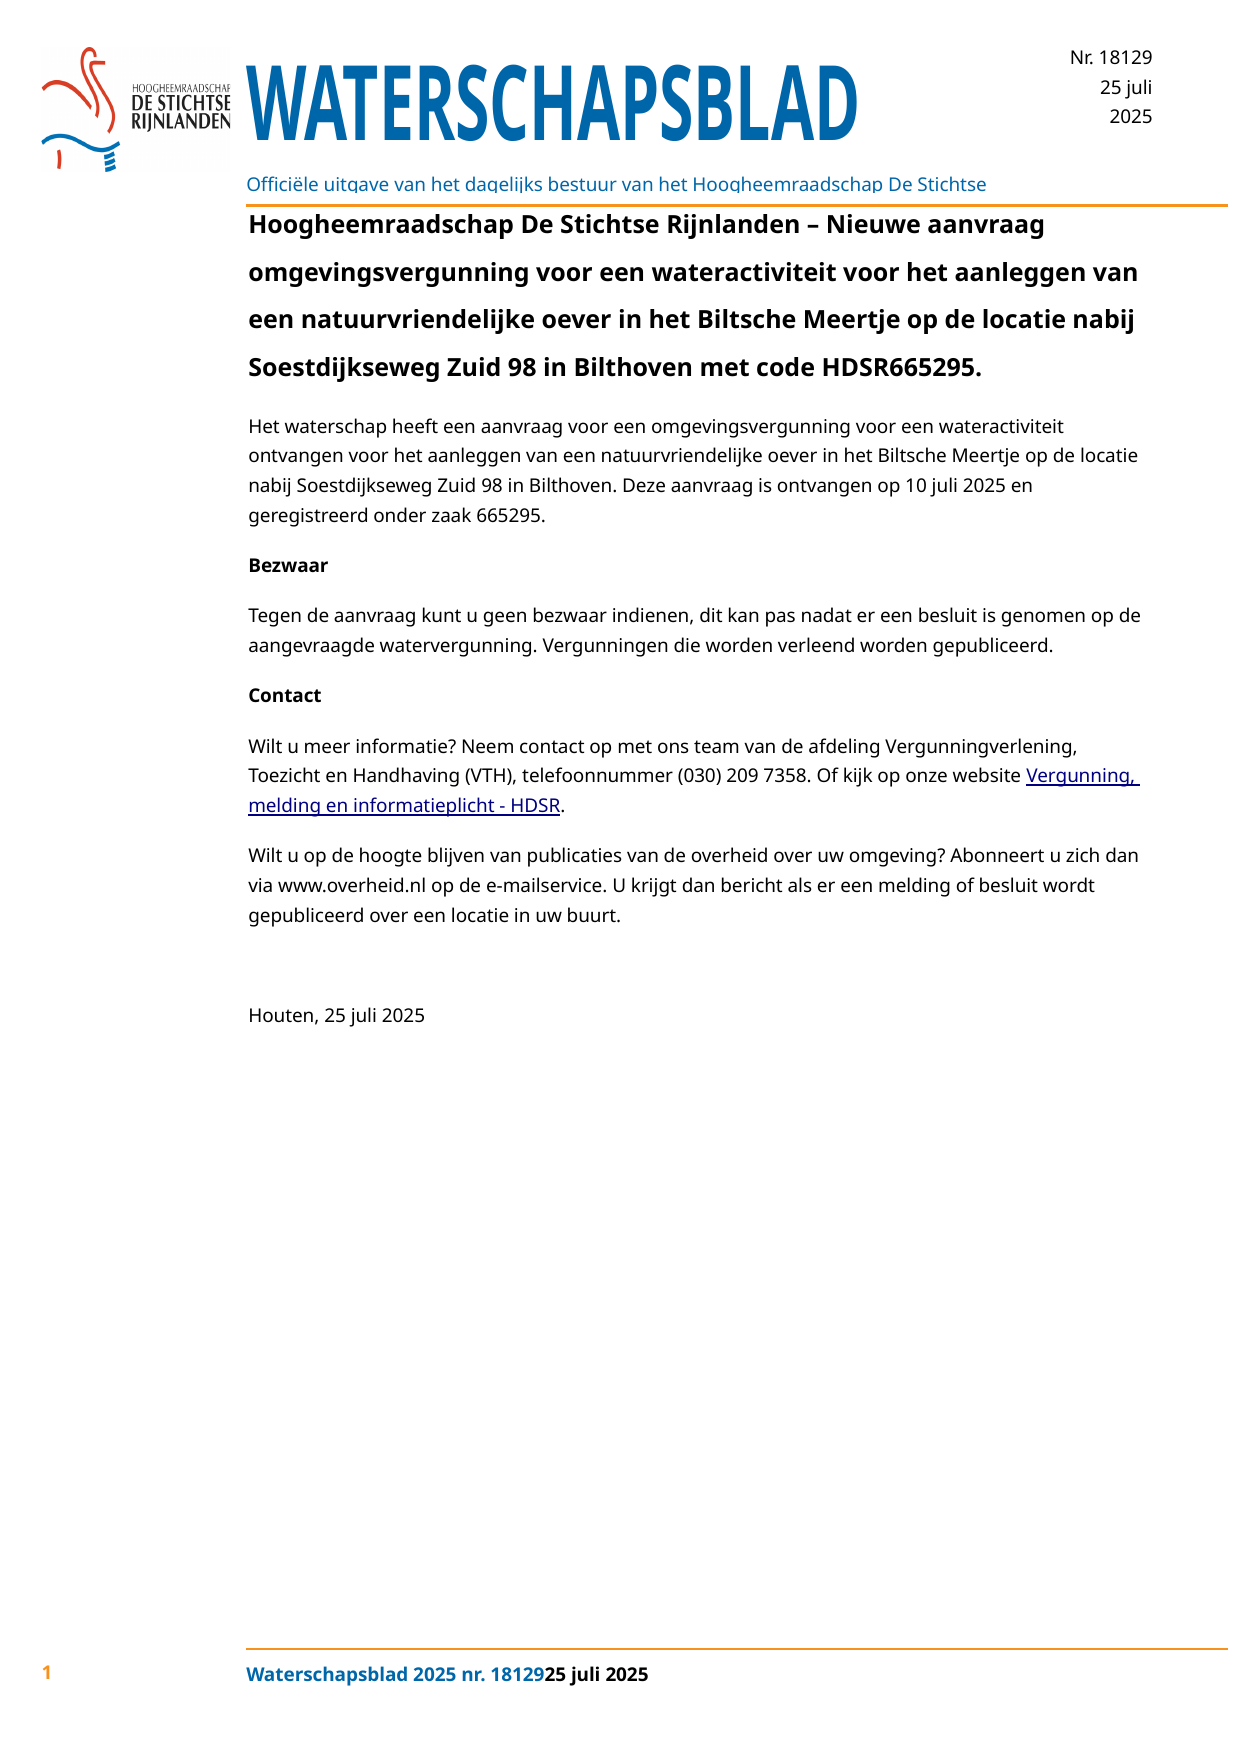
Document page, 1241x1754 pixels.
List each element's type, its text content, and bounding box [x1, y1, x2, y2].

text Hoogheemraadschap De Stichtse Rijnlanden – Nieuwe aanvraag omgevingsvergunning voor een wateractiviteit voor het aanleggen van een natuurvriendelijke oever in het Biltsche Meertje op de locatie nabij Soestdijkseweg Zuid 98 in Bilthoven met code HDSR665295. [248, 207, 1152, 384]
text Wilt u op de hoogte blijven van publicaties van de overheid over uw omgeving? Abonneert u zich dan via www.overheid.nl op de e-mailservice. U krijgt dan bericht als er een melding of besluit wordt gepubliceerd over een locatie in uw buurt. [248, 843, 1152, 928]
picture [41, 47, 231, 172]
text Het waterschap heeft een aanvraag voor een omgevingsvergunning voor een wateractiviteit ontvangen voor het aanleggen van een natuurvriendelijke oever in het Biltsche Meertje op de locatie nabij Soestdijkseweg Zuid 98 in Bilthoven. Deze aanvraag is ontvangen op 10 juli 2025 en geregistreerd onder zaak 665295. [248, 413, 1152, 528]
text Wilt u meer informatie? Neem contact op met ons team van de afdeling Vergunningverlening, Toezicht en Handhaving (VTH), telefoonnummer (030) 209 7358. Of kijk op onze website Vergunning, melding en informatieplicht - HDSR. [248, 733, 1152, 818]
text Contact [248, 683, 1152, 708]
text Tegen de aanvraag kunt u geen bezwaar indienen, dit kan pas nadat er een besluit is genomen op de aangevraagde watervergunning. Vergunningen die worden verleend worden gepubliceerd. [248, 603, 1152, 658]
text Houten, 25 juli 2025 [248, 1003, 1152, 1028]
text Bezwaar [248, 552, 1152, 578]
